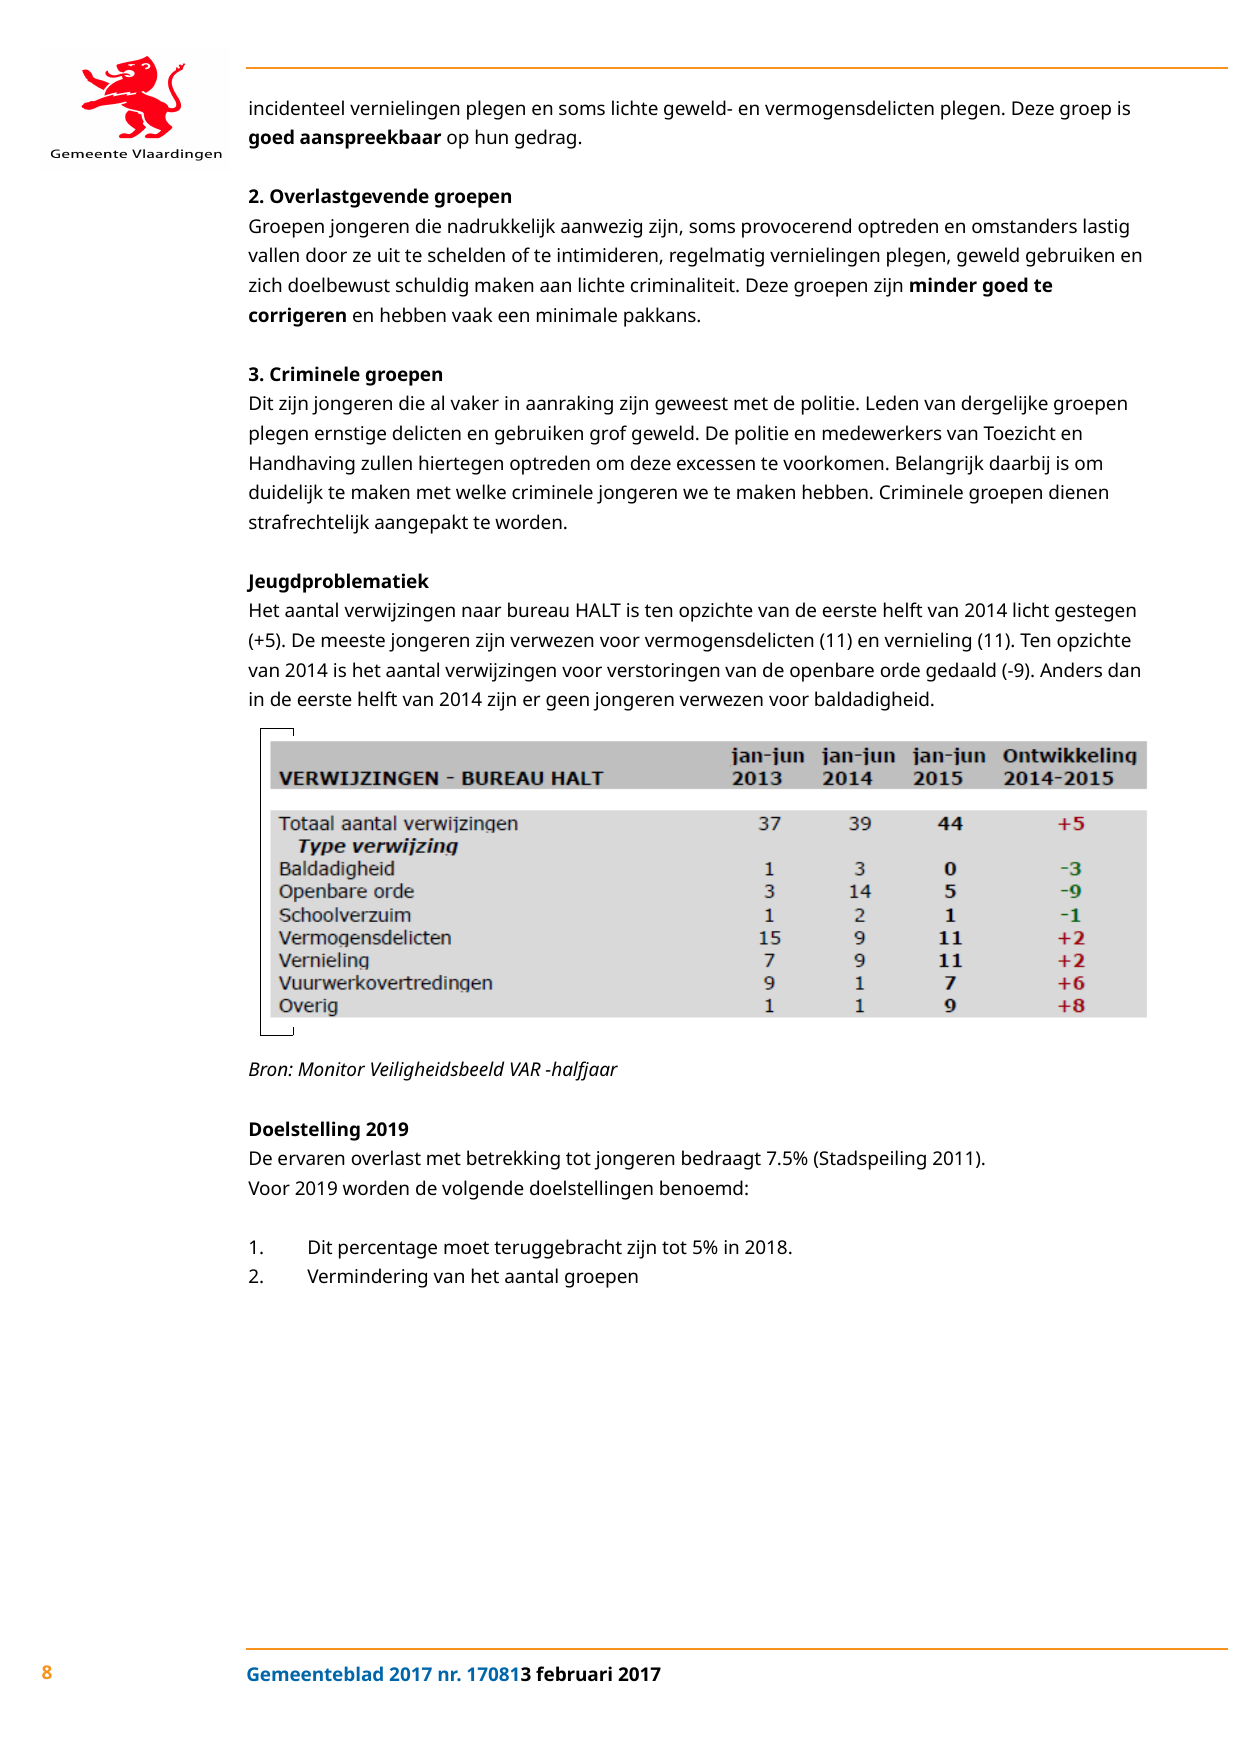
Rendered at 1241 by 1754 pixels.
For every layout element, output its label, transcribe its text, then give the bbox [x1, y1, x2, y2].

text Groepen jongeren die nadrukkelijk aanwezig zijn, soms provocerend optreden en omstanders lastig vallen door ze uit te schelden of te intimideren, regelmatig vernielingen plegen, geweld gebruiken en zich doelbewust schuldig maken aan lichte criminaliteit. Deze groepen zijn minder goed te corrigeren en hebben vaak een minimale pakkans. [248, 213, 1152, 328]
text Jeugdproblematiek [248, 568, 1152, 594]
text 2. Overlastgevende groepen [248, 183, 1152, 209]
picture [41, 47, 231, 172]
text 3. Criminele groepen [248, 361, 1152, 387]
text Voor 2019 worden de volgende doelstellingen benoemd: [248, 1175, 1152, 1201]
list Vermindering van het aantal groepen [248, 1264, 1152, 1289]
text Dit zijn jongeren die al vaker in aanraking zijn geweest met de politie. Leden van dergelijke groepen plegen ernstige delicten en gebruiken grof geweld. De politie en medewerkers van Toezicht en Handhaving zullen hiertegen optreden om deze excessen te voorkomen. Belangrijk daarbij is om duidelijk te maken met welke criminele jongeren we te maken hebben. Criminele groepen dienen strafrechtelijk aangepakt te worden. [248, 391, 1152, 535]
text Het aantal verwijzingen naar bureau HALT is ten opzichte van de eerste helft van 2014 licht gestegen (+5). De meeste jongeren zijn verwezen voor vermogensdelicten (11) en vernieling (11). Ten opzichte van 2014 is het aantal verwijzingen voor verstoringen van de openbare orde gedaald (-9). Anders dan in de eerste helft van 2014 zijn er geen jongeren verwezen voor baldadigheid. [248, 598, 1152, 712]
text Bron: Monitor Veiligheidsbeeld VAR -halfjaar [248, 1057, 1152, 1082]
list Dit percentage moet teruggebracht zijn tot 5% in 2018. [248, 1234, 1152, 1260]
text De ervaren overlast met betrekking tot jongeren bedraagt 7.5% (Stadspeiling 2011). [248, 1145, 1152, 1171]
picture [268, 736, 1155, 1027]
text Doelstelling 2019 [248, 1116, 1152, 1141]
text incidenteel vernielingen plegen en soms lichte geweld- en vermogensdelicten plegen. Deze groep is goed aanspreekbaar op hun gedrag. [248, 95, 1152, 150]
